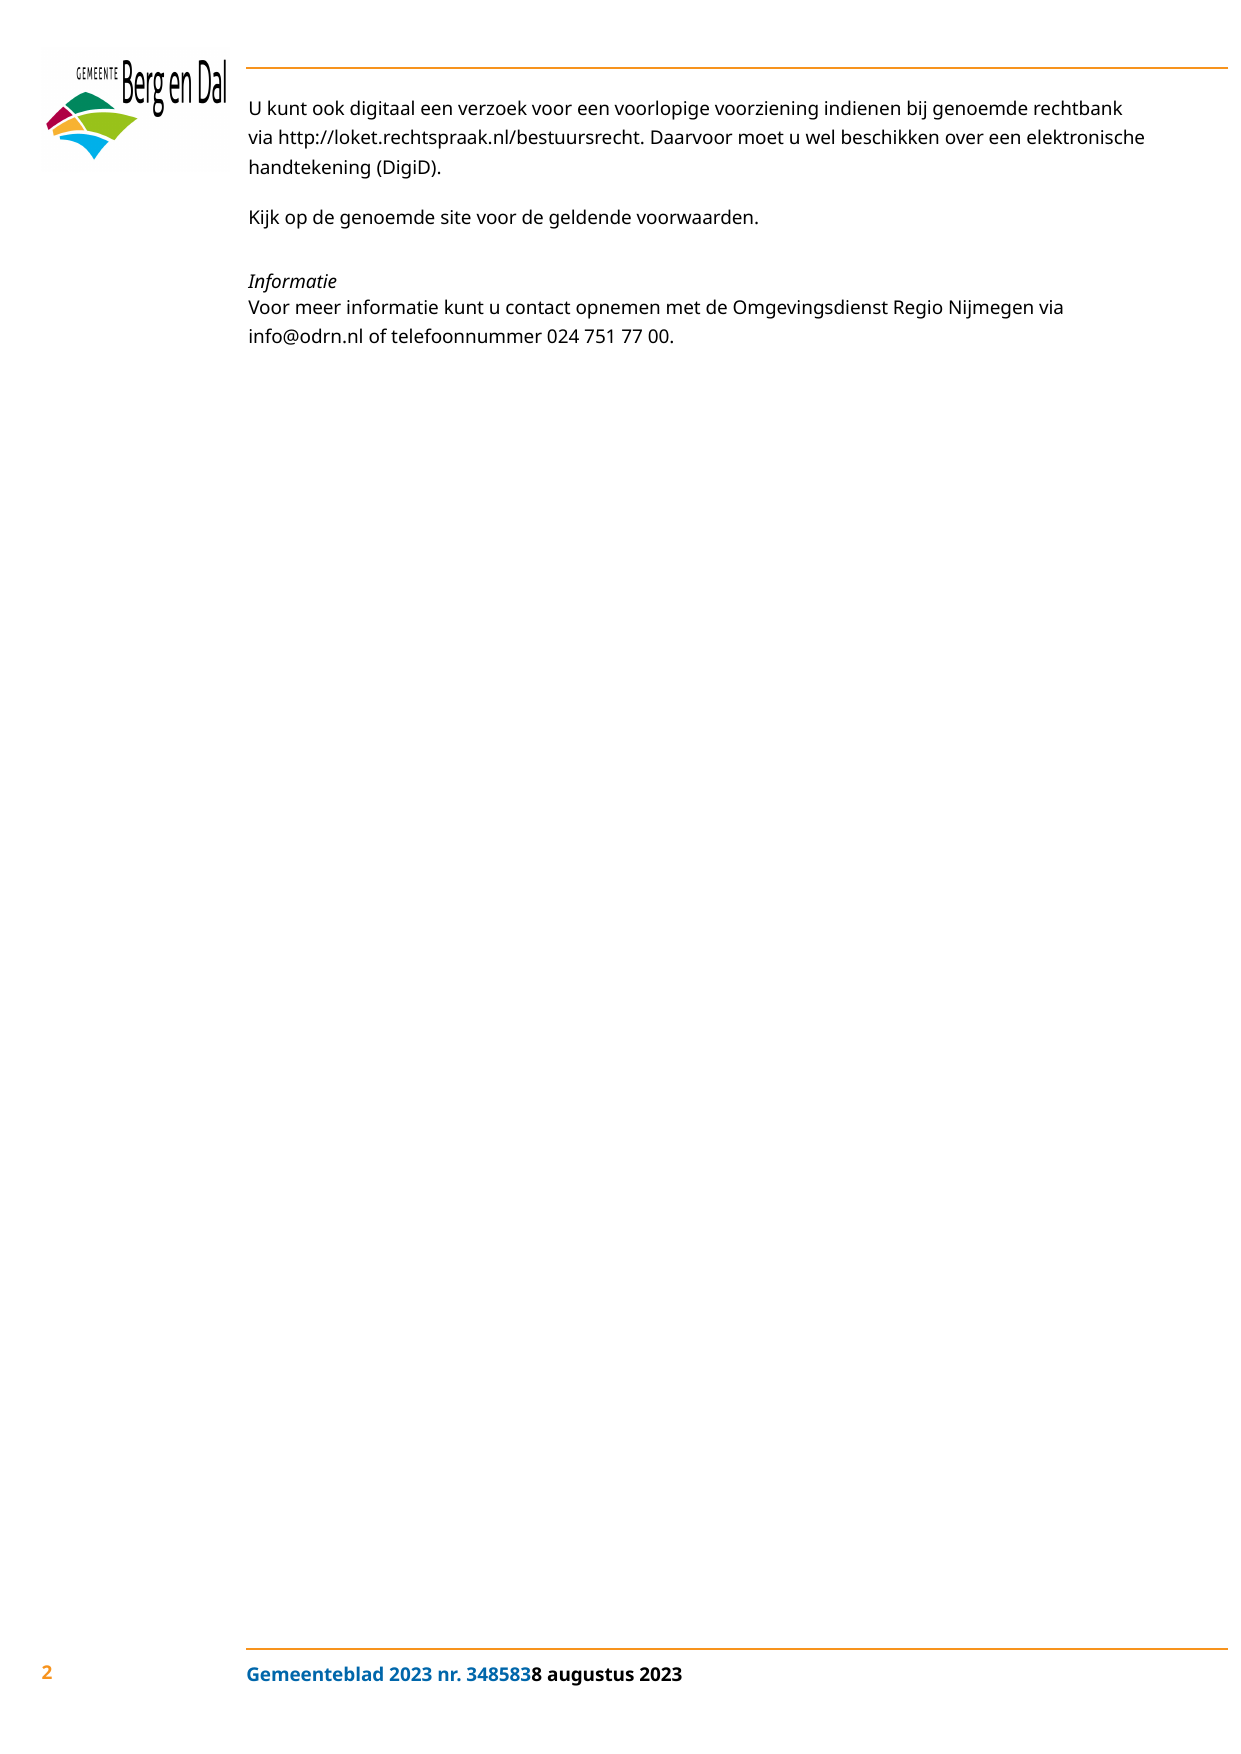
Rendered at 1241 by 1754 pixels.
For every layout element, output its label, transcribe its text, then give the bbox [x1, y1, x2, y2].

text Voor meer informatie kunt u contact opnemen met de Omgevingsdienst Regio Nijmegen via info@odrn.nl of telefoonnummer 024 751 77 00. [248, 294, 1152, 349]
text Informatie [248, 268, 1152, 294]
text Kijk op de genoemde site voor de geldende voorwaarden. [248, 204, 1152, 230]
picture [41, 47, 231, 172]
text U kunt ook digitaal een verzoek voor een voorlopige voorziening indienen bij genoemde rechtbank via http://loket.rechtspraak.nl/bestuursrecht. Daarvoor moet u wel beschikken over een elektronische handtekening (DigiD). [248, 95, 1152, 180]
